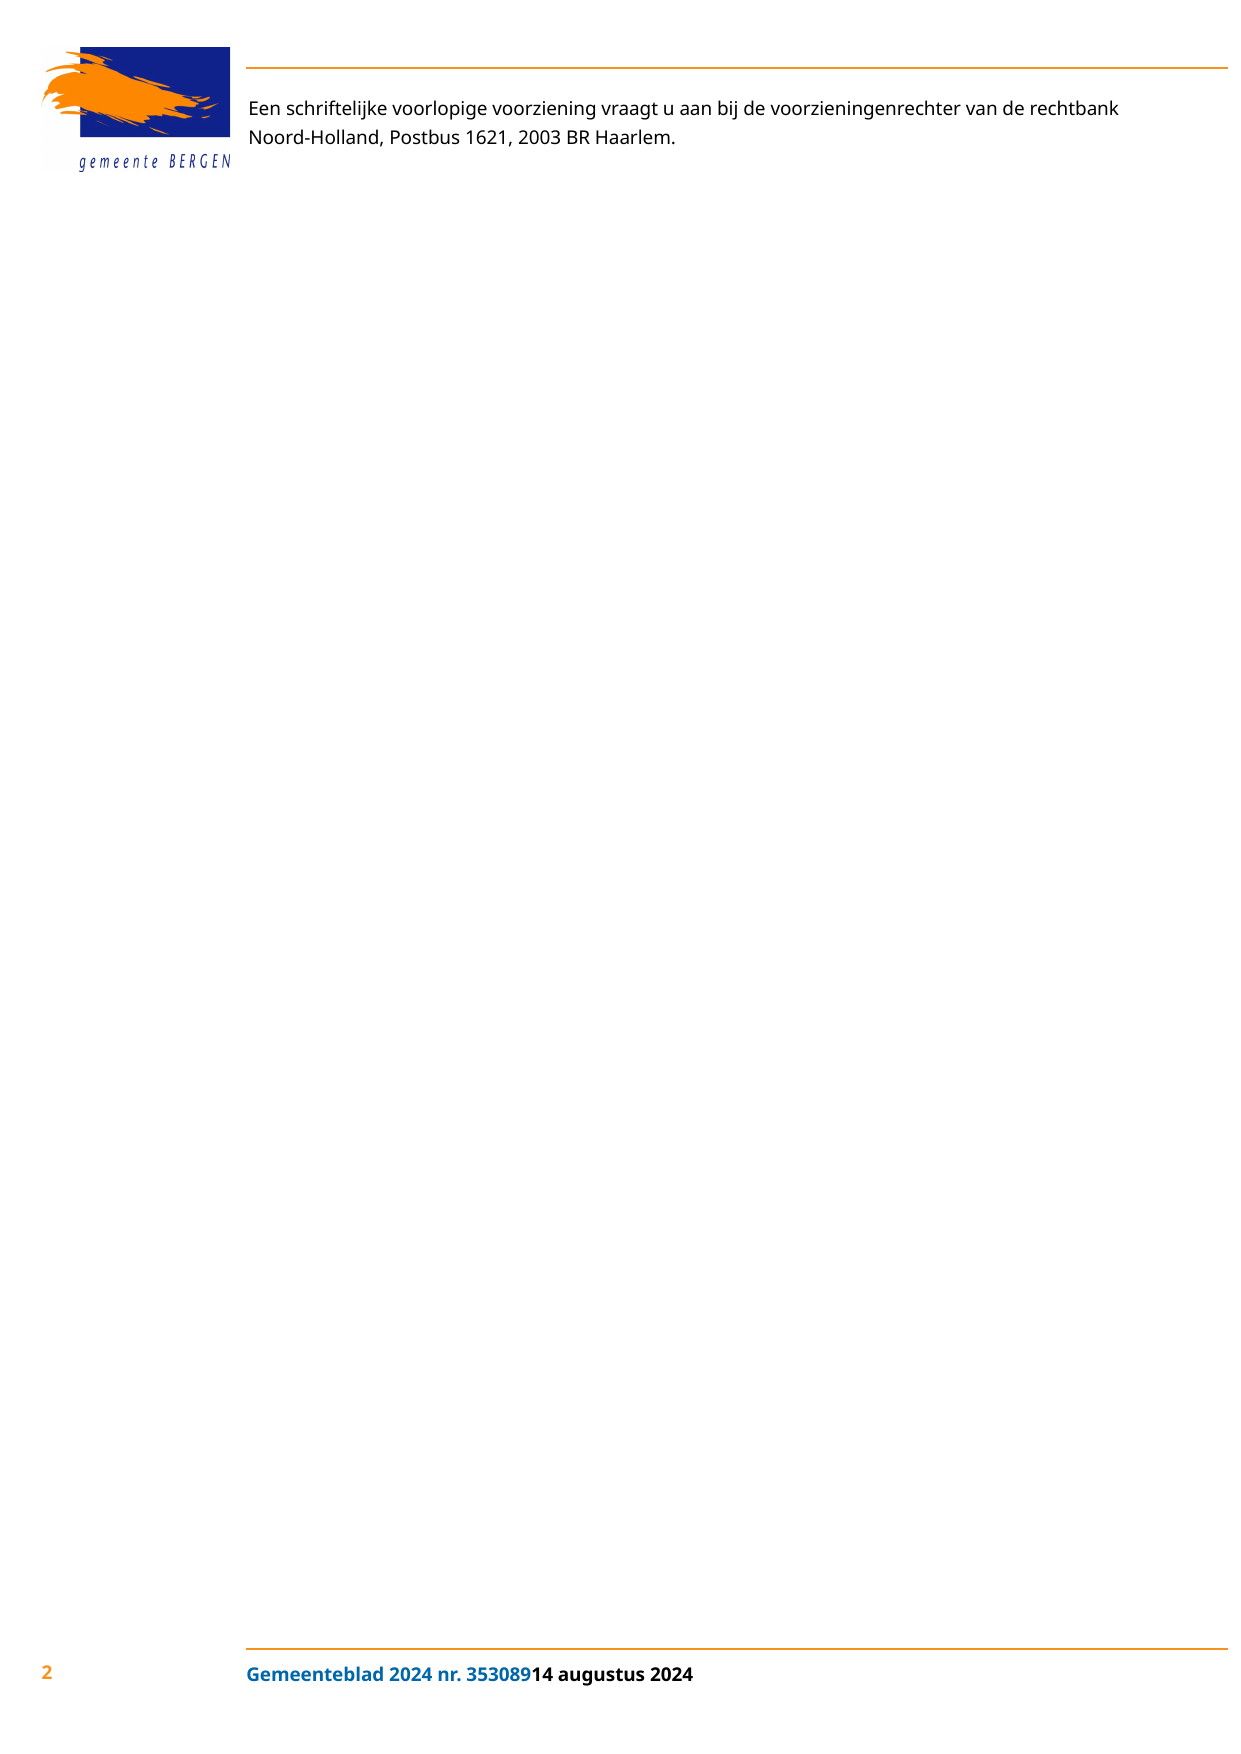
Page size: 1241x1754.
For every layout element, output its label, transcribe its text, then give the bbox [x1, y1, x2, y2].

picture [41, 47, 231, 172]
text Een schriftelijke voorlopige voorziening vraagt u aan bij de voorzieningenrechter van de rechtbank Noord-Holland, Postbus 1621, 2003 BR Haarlem. [248, 95, 1152, 150]
